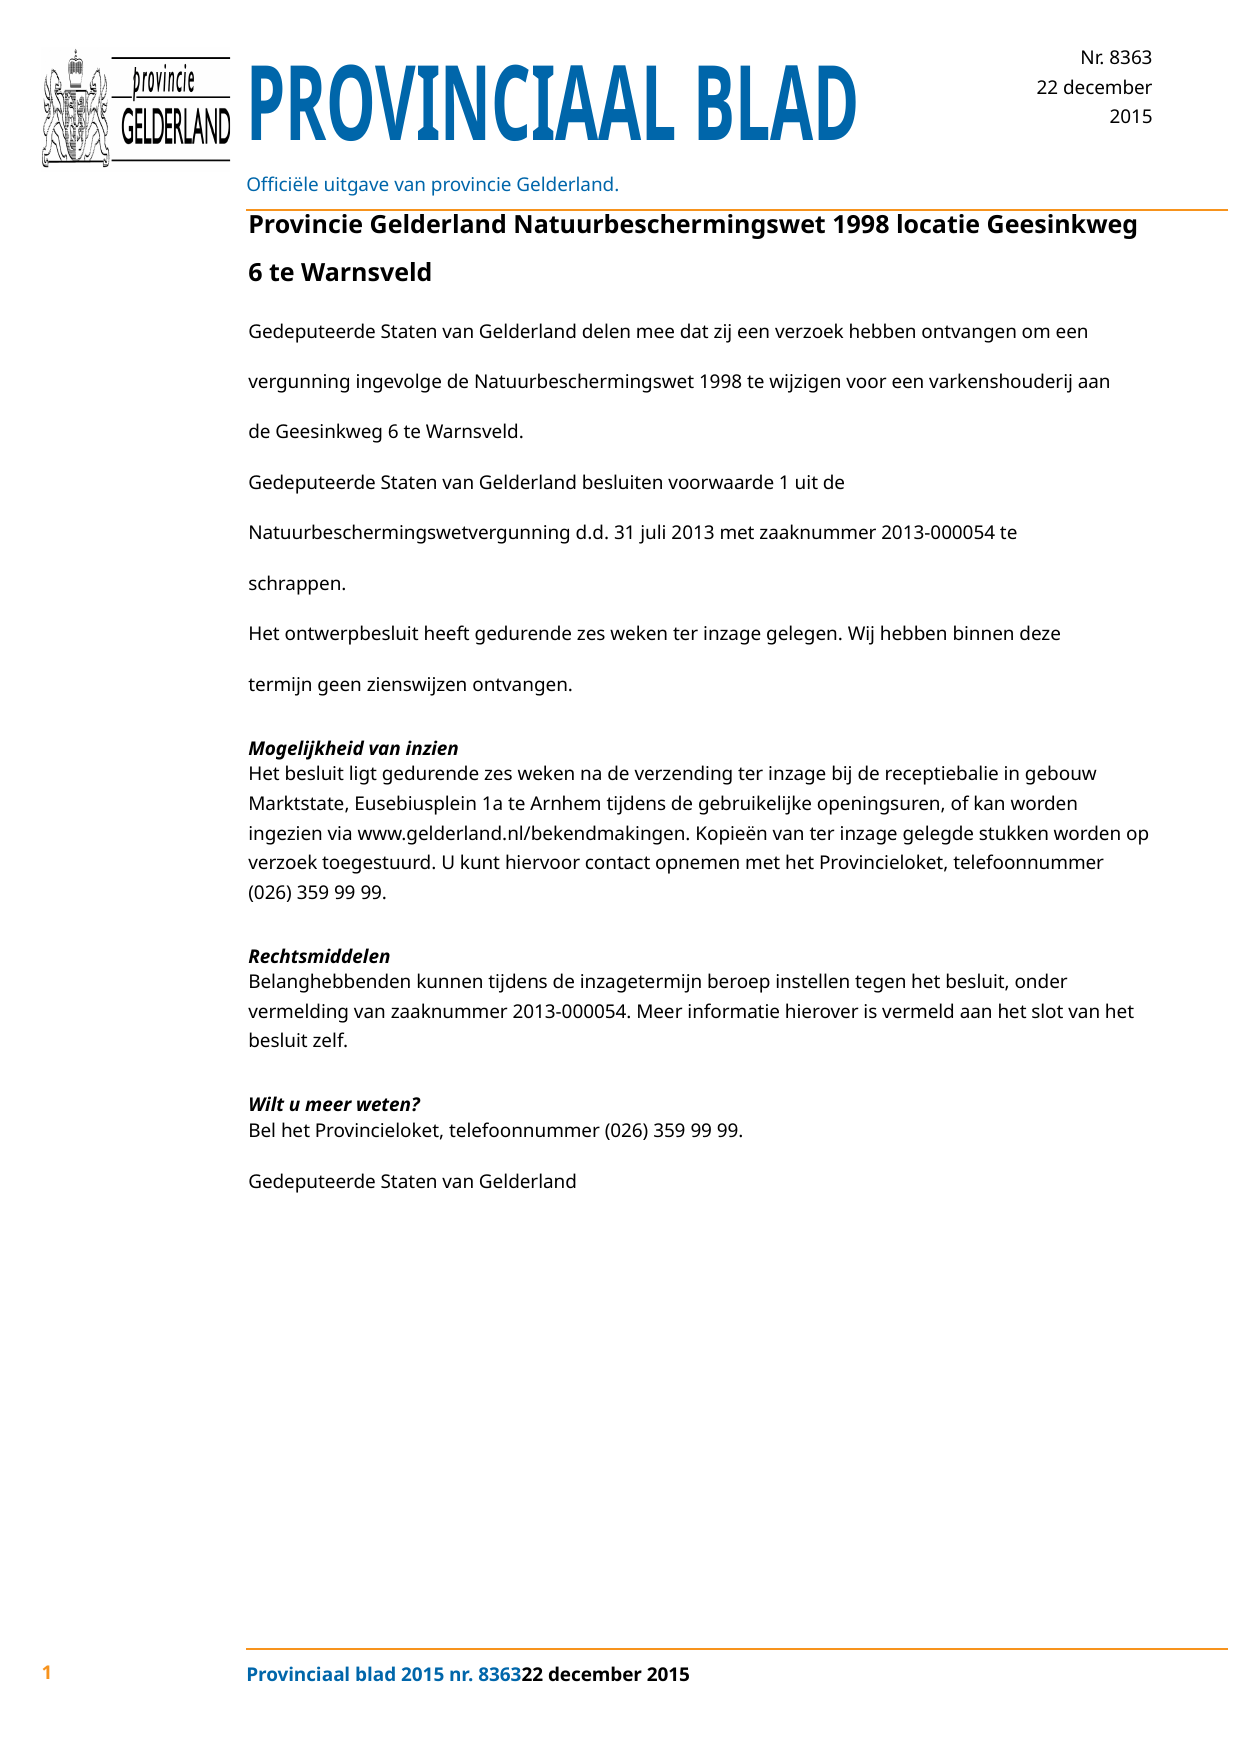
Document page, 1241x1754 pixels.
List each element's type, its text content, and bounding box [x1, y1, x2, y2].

text Gedeputeerde Staten van Gelderland besluiten voorwaarde 1 uit de [248, 469, 1152, 495]
text Bel het Provincieloket, telefoonnummer (026) 359 99 99. [248, 1117, 1152, 1143]
text Mogelijkheid van inzien [248, 735, 1152, 761]
text Natuurbeschermingswetvergunning d.d. 31 juli 2013 met zaaknummer 2013-000054 te [248, 519, 1152, 545]
text Gedeputeerde Staten van Gelderland [248, 1168, 1152, 1193]
picture [41, 47, 231, 172]
text Rechtsmiddelen [248, 943, 1152, 968]
text termijn geen zienswijzen ontvangen. [248, 671, 1152, 697]
text vergunning ingevolge de Natuurbeschermingswet 1998 te wijzigen voor een varkenshouderij aan [248, 368, 1152, 394]
text Het ontwerpbesluit heeft gedurende zes weken ter inzage gelegen. Wij hebben binnen deze [248, 620, 1152, 646]
text schrappen. [248, 570, 1152, 596]
text Wilt u meer weten? [248, 1092, 1152, 1117]
text Provincie Gelderland Natuurbeschermingswet 1998 locatie Geesinkweg 6 te Warnsveld [248, 211, 1152, 288]
text Belanghebbenden kunnen tijdens de inzagetermijn beroep instellen tegen het besluit, onder vermelding van zaaknummer 2013-000054. Meer informatie hierover is vermeld aan het slot van het besluit zelf. [248, 968, 1152, 1053]
text de Geesinkweg 6 te Warnsveld. [248, 419, 1152, 444]
text Gedeputeerde Staten van Gelderland delen mee dat zij een verzoek hebben ontvangen om een [248, 318, 1152, 344]
text Het besluit ligt gedurende zes weken na de verzending ter inzage bij de receptiebalie in gebouw Marktstate, Eusebiusplein 1a te Arnhem tijdens de gebruikelijke openingsuren, of kan worden ingezien via www.gelderland.nl/bekendmakingen. Kopieën van ter inzage gelegde stukken worden op verzoek toegestuurd. U kunt hiervoor contact opnemen met het Provincieloket, telefoonnummer (026) 359 99 99. [248, 761, 1152, 904]
